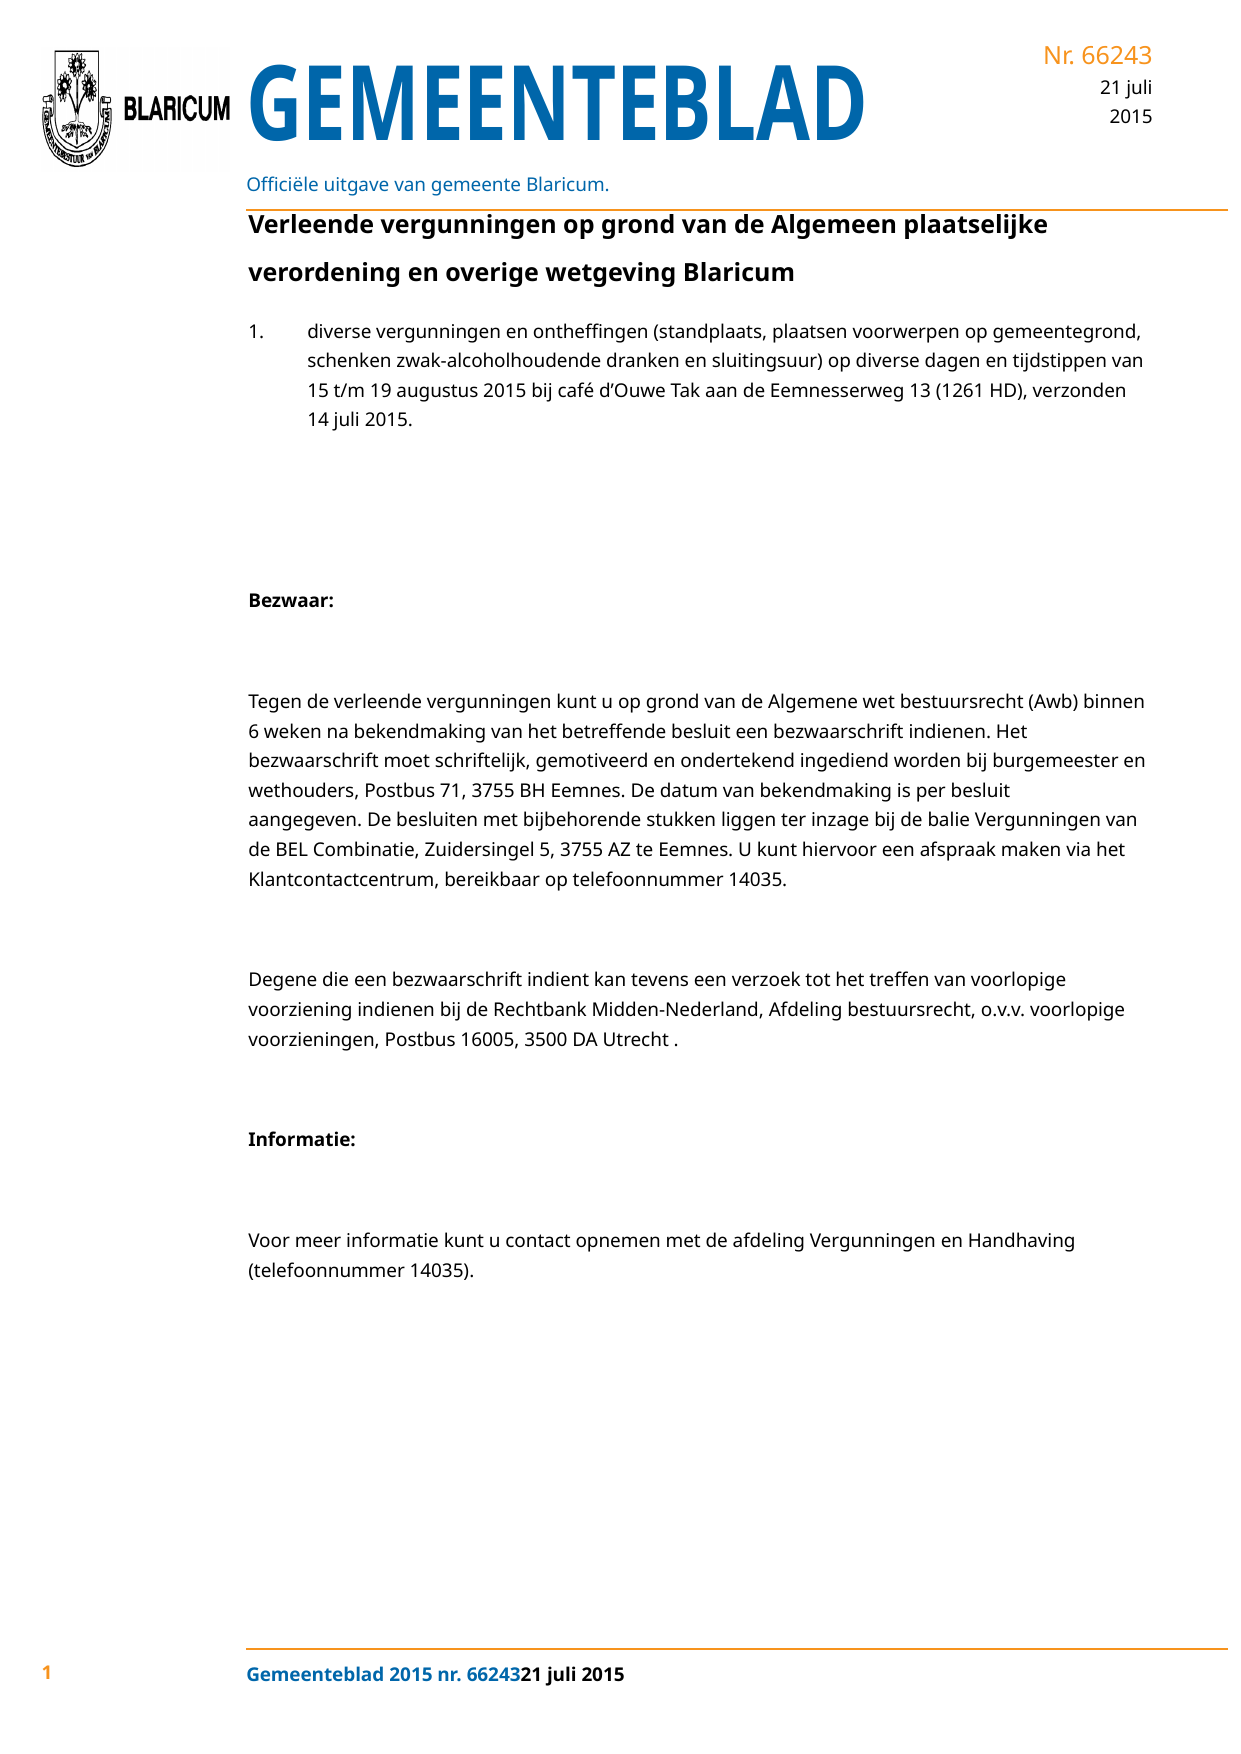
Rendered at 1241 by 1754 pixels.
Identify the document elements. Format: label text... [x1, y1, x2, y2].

text Degene die een bezwaarschrift indient kan tevens een verzoek tot het treffen van voorlopige voorziening indienen bij de Rechtbank Midden-Nederland, Afdeling bestuursrecht, o.v.v. voorlopige voorzieningen, Postbus 16005, 3500 DA Utrecht . [248, 967, 1152, 1052]
list diverse vergunningen en ontheffingen (standplaats, plaatsen voorwerpen op gemeentegrond, schenken zwak-alcoholhoudende dranken en sluitingsuur) op diverse dagen en tijdstippen van 15 t/m 19 augustus 2015 bij café d’Ouwe Tak aan de Eemnesserweg 13 (1261 HD), verzonden 14 juli 2015. [248, 318, 1152, 432]
picture [41, 47, 231, 172]
text Bezwaar: [248, 587, 1152, 613]
text Informatie: [248, 1127, 1152, 1152]
text Verleende vergunningen op grond van de Algemeen plaatselijke verordening en overige wetgeving Blaricum [248, 211, 1152, 288]
text Tegen de verleende vergunningen kunt u op grond van de Algemene wet bestuursrecht (Awb) binnen 6 weken na bekendmaking van het betreffende besluit een bezwaarschrift indienen. Het bezwaarschrift moet schriftelijk, gemotiveerd en ondertekend ingediend worden bij burgemeester en wethouders, Postbus 71, 3755 BH Eemnes. De datum van bekendmaking is per besluit aangegeven. De besluiten met bijbehorende stukken liggen ter inzage bij de balie Vergunningen van de BEL Combinatie, Zuidersingel 5, 3755 AZ te Eemnes. U kunt hiervoor een afspraak maken via het Klantcontactcentrum, bereikbaar op telefoonnummer 14035. [248, 688, 1152, 892]
text Voor meer informatie kunt u contact opnemen met de afdeling Vergunningen en Handhaving (telefoonnummer 14035). [248, 1227, 1152, 1283]
